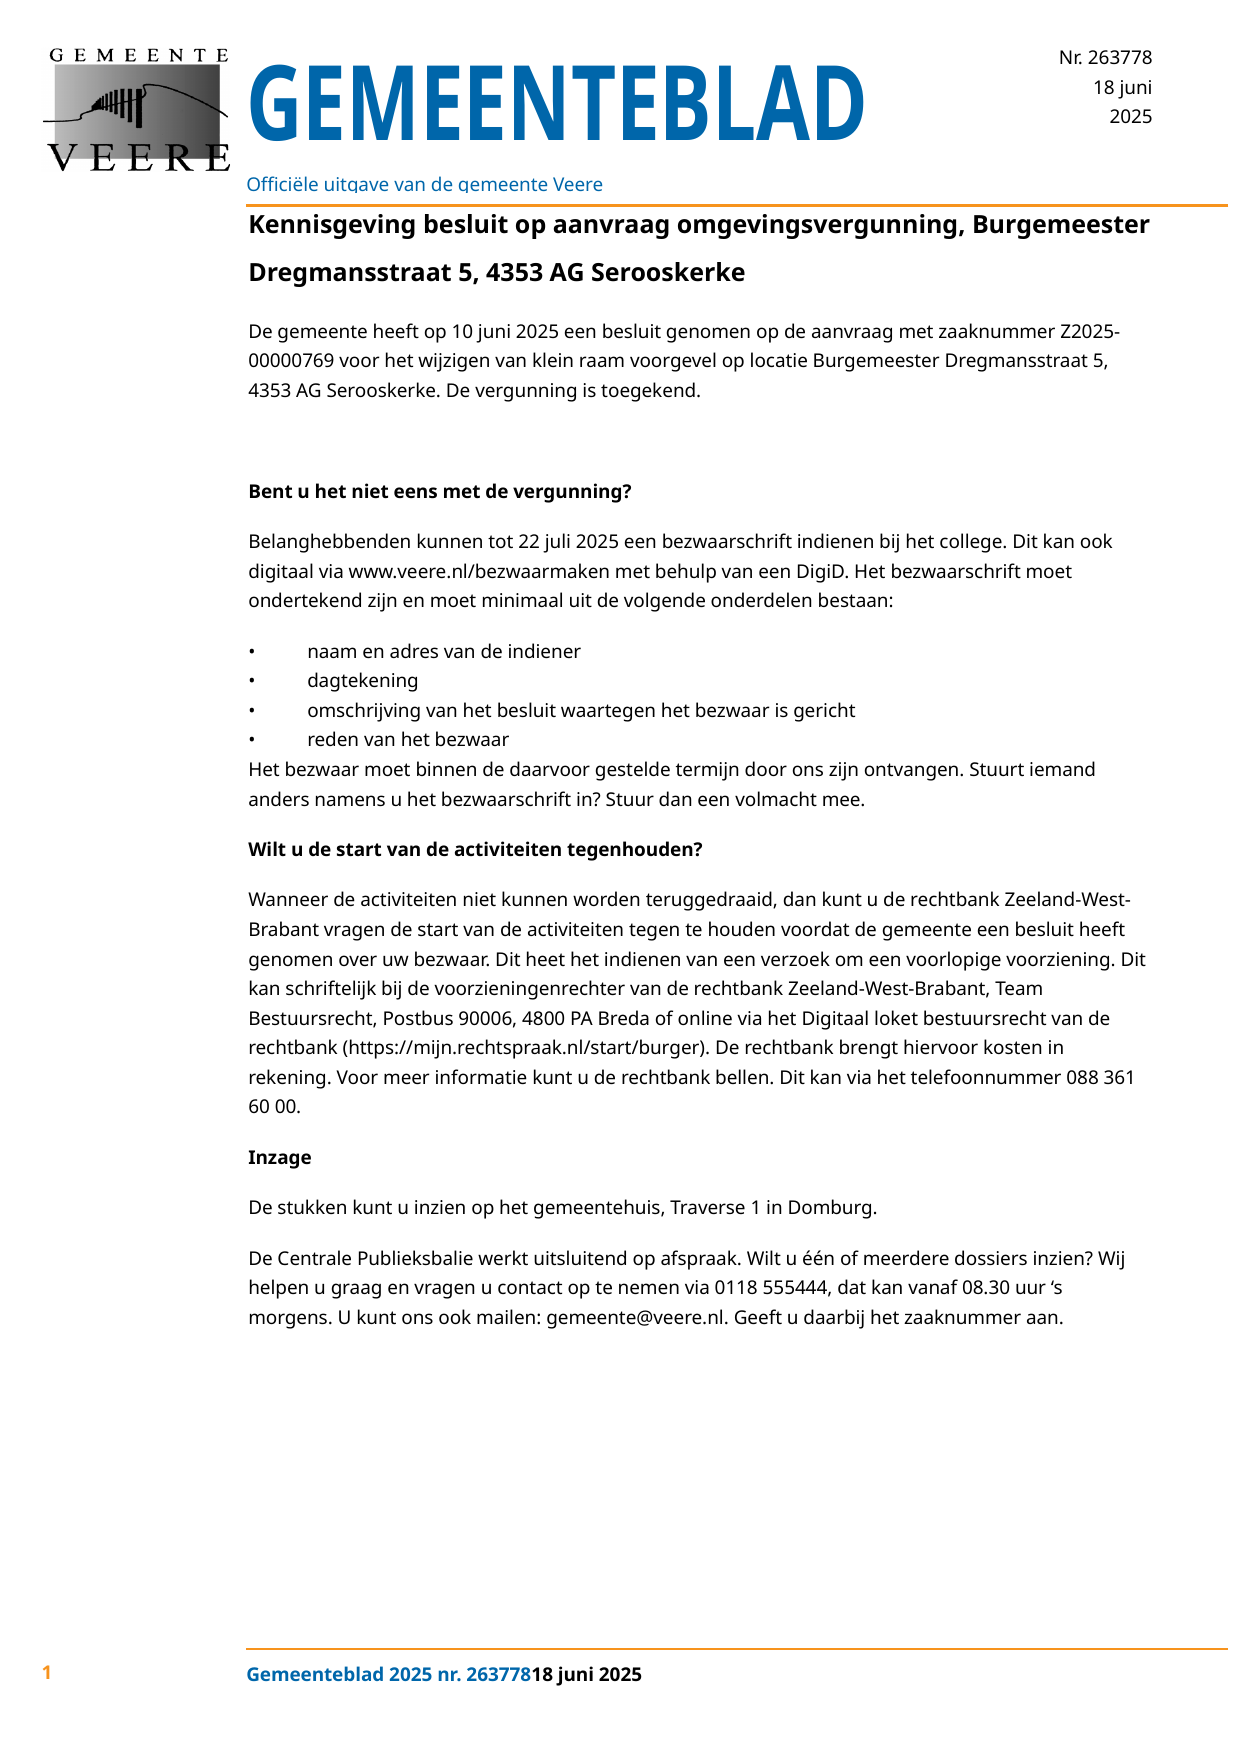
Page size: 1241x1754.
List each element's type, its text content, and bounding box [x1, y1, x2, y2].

text Het bezwaar moet binnen de daarvoor gestelde termijn door ons zijn ontvangen. Stuurt iemand anders namens u het bezwaarschrift in? Stuur dan een volmacht mee. [248, 756, 1152, 812]
text De Centrale Publieksbalie werkt uitsluitend op afspraak. Wilt u één of meerdere dossiers inzien? Wij helpen u graag en vragen u contact op te nemen via 0118 555444, dat kan vanaf 08.30 uur ‘s morgens. U kunt ons ook mailen: gemeente@veere.nl. Geeft u daarbij het zaaknummer aan. [248, 1245, 1152, 1330]
text Belanghebbenden kunnen tot 22 juli 2025 een bezwaarschrift indienen bij het college. Dit kan ook digitaal via www.veere.nl/bezwaarmaken met behulp van een DigiD. Het bezwaarschrift moet ondertekend zijn en moet minimaal uit de volgende onderdelen bestaan: [248, 528, 1152, 613]
picture [41, 47, 231, 172]
list dagtekening [248, 667, 1152, 693]
text Kennisgeving besluit op aanvraag omgevingsvergunning, Burgemeester Dregmansstraat 5, 4353 AG Serooskerke [248, 207, 1152, 288]
text De gemeente heeft op 10 juni 2025 een besluit genomen op de aanvraag met zaaknummer Z2025-00000769 voor het wijzigen van klein raam voorgevel op locatie Burgemeester Dregmansstraat 5, 4353 AG Serooskerke. De vergunning is toegekend. [248, 318, 1152, 403]
list reden van het bezwaar [248, 727, 1152, 752]
list naam en adres van de indiener [248, 638, 1152, 664]
text Wanneer de activiteiten niet kunnen worden teruggedraaid, dan kunt u de rechtbank Zeeland-West-Brabant vragen de start van de activiteiten tegen te houden voordat de gemeente een besluit heeft genomen over uw bezwaar. Dit heet het indienen van een verzoek om een voorlopige voorziening. Dit kan schriftelijk bij de voorzieningenrechter van de rechtbank Zeeland-West-Brabant, Team Bestuursrecht, Postbus 90006, 4800 PA Breda of online via het Digitaal loket bestuursrecht van de rechtbank (https://mijn.rechtspraak.nl/start/burger). De rechtbank brengt hiervoor kosten in rekening. Voor meer informatie kunt u de rechtbank bellen. Dit kan via het telefoonnummer 088 361 60 00. [248, 887, 1152, 1119]
list omschrijving van het besluit waartegen het bezwaar is gericht [248, 697, 1152, 723]
text Inzage [248, 1144, 1152, 1170]
text Bent u het niet eens met de vergunning? [248, 478, 1152, 504]
text De stukken kunt u inzien op het gemeentehuis, Traverse 1 in Domburg. [248, 1194, 1152, 1220]
text Wilt u de start van de activiteiten tegenhouden? [248, 836, 1152, 862]
